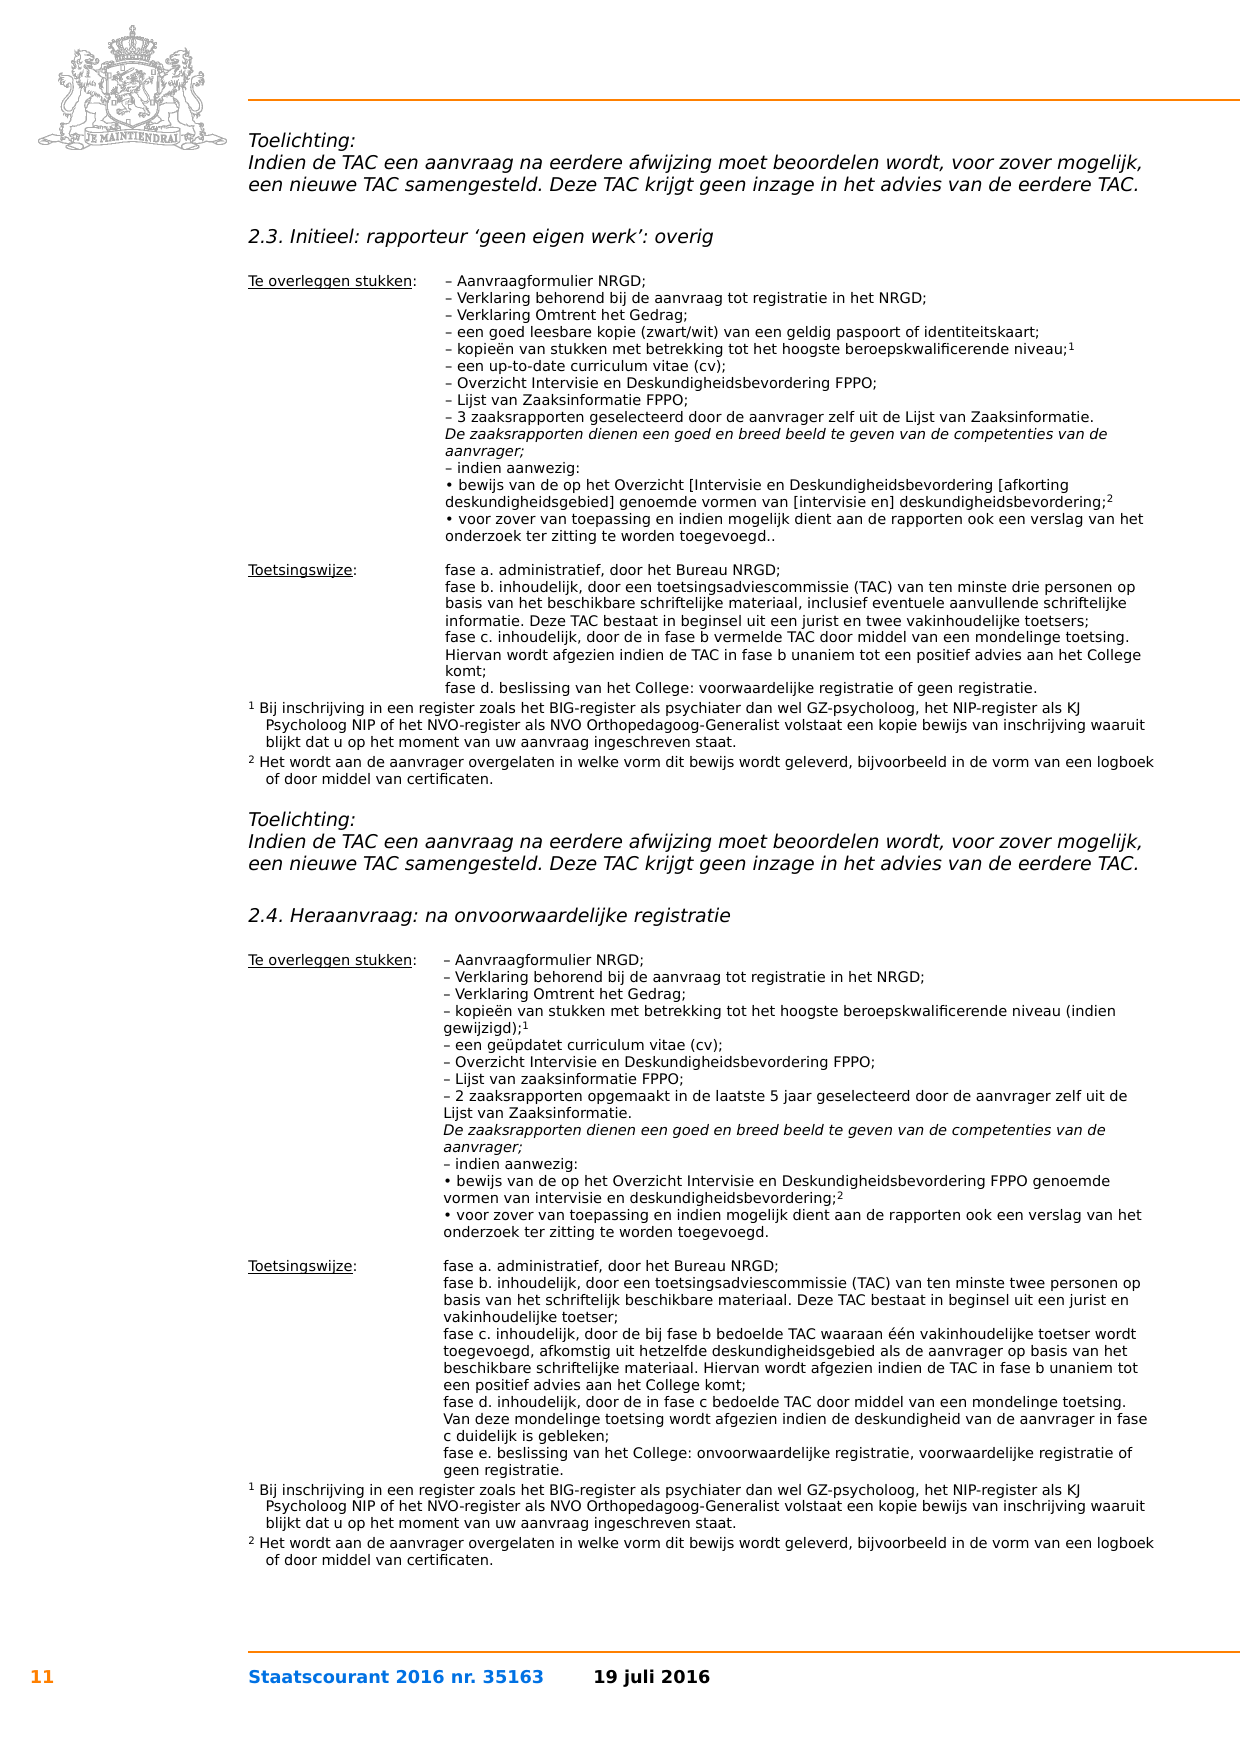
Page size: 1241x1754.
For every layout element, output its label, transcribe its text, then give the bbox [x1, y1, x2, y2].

subtitle 2.4. Heraanvraag: na onvoorwaardelijke registratie [248, 905, 1163, 927]
table_header – Aanvraagformulier NRGD; – Verklaring behorend bij de aanvraag tot registratie in het NRGD; – Verklaring Omtrent het Gedrag; – een goed leesbare kopie (zwart/wit) van een geldig paspoort of identiteitskaart; – kopieën van stukken met betrekking tot het hoogste beroepskwalificerende niveau;1 – een up-to-date curriculum vitae (cv); – Overzicht Intervisie en Deskundigheidsbevordering FPPO; – Lijst van Zaaksinformatie FPPO; – 3 zaaksrapporten geselecteerd door de aanvrager zelf uit de Lijst van Zaaksinformatie. De zaaksrapporten dienen een goed en breed beeld te geven van de competenties van de aanvrager; – indien aanwezig: • bewijs van de op het Overzicht [Intervisie en Deskundigheidsbevordering [afkorting deskundigheidsgebied] genoemde vormen van [intervisie en] deskundigheidsbevordering;2 • voor zover van toepassing en indien mogelijk dient aan de rapporten ook een verslag van het onderzoek ter zitting te worden toegevoegd.. [439, 273, 1163, 544]
table_cell Toetsingswijze: [248, 1258, 437, 1479]
table_cell fase a. administratief, door het Bureau NRGD; fase b. inhoudelijk, door een toetsingsadviescommissie (TAC) van ten minste drie personen op basis van het beschikbare schriftelijke materiaal, inclusief eventuele aanvullende schriftelijke informatie. Deze TAC bestaat in beginsel uit een jurist en twee vakinhoudelijke toetsers; fase c. inhoudelijk, door de in fase b vermelde TAC door middel van een mondelinge toetsing. Hiervan wordt afgezien indien de TAC in fase b unaniem tot een positief advies aan het College komt; fase d. beslissing van het College: voorwaardelijke registratie of geen registratie. [439, 561, 1163, 697]
table_cell [439, 545, 1163, 561]
subtitle 2.3. Initieel: rapporteur ‘geen eigen werk’: overig [248, 226, 1163, 248]
text Toelichting: [248, 130, 1163, 152]
table_header Te overleggen stukken: [248, 273, 439, 544]
table_cell 1 Bij inschrijving in een register zoals het BIG-register als psychiater dan wel GZ-psycholoog, het NIP-register als KJ Psycholoog NIP of het NVO-register als NVO Orthopedagoog-Generalist volstaat een kopie bewijs van inschrijving waaruit blijkt dat u op het moment van uw aanvraag ingeschreven staat. 2 Het wordt aan de aanvrager overgelaten in welke vorm dit bewijs wordt geleverd, bijvoorbeeld in de vorm van een logboek of door middel van certificaten. [248, 697, 1163, 787]
table_cell Toetsingswijze: [248, 561, 439, 697]
picture [38, 25, 227, 150]
table_header Te overleggen stukken: [248, 952, 437, 1241]
table_cell [248, 1241, 437, 1258]
table_cell [437, 1241, 1163, 1258]
text Toelichting: [248, 809, 1163, 831]
table_cell [248, 545, 439, 561]
text Indien de TAC een aanvraag na eerdere afwijzing moet beoordelen wordt, voor zover mogelijk, een nieuwe TAC samengesteld. Deze TAC krijgt geen inzage in het advies van de eerdere TAC. [248, 152, 1163, 196]
table_cell 1 Bij inschrijving in een register zoals het BIG-register als psychiater dan wel GZ-psycholoog, het NIP-register als KJ Psycholoog NIP of het NVO-register als NVO Orthopedagoog-Generalist volstaat een kopie bewijs van inschrijving waaruit blijkt dat u op het moment van uw aanvraag ingeschreven staat. 2 Het wordt aan de aanvrager overgelaten in welke vorm dit bewijs wordt geleverd, bijvoorbeeld in de vorm van een logboek of door middel van certificaten. [248, 1479, 1163, 1569]
text Indien de TAC een aanvraag na eerdere afwijzing moet beoordelen wordt, voor zover mogelijk, een nieuwe TAC samengesteld. Deze TAC krijgt geen inzage in het advies van de eerdere TAC. [248, 831, 1163, 875]
table_cell fase a. administratief, door het Bureau NRGD; fase b. inhoudelijk, door een toetsingsadviescommissie (TAC) van ten minste twee personen op basis van het schriftelijk beschikbare materiaal. Deze TAC bestaat in beginsel uit een jurist en vakinhoudelijke toetser; fase c. inhoudelijk, door de bij fase b bedoelde TAC waaraan één vakinhoudelijke toetser wordt toegevoegd, afkomstig uit hetzelfde deskundigheidsgebied als de aanvrager op basis van het beschikbare schriftelijke materiaal. Hiervan wordt afgezien indien de TAC in fase b unaniem tot een positief advies aan het College komt; fase d. inhoudelijk, door de in fase c bedoelde TAC door middel van een mondelinge toetsing. Van deze mondelinge toetsing wordt afgezien indien de deskundigheid van de aanvrager in fase c duidelijk is gebleken; fase e. beslissing van het College: onvoorwaardelijke registratie, voorwaardelijke registratie of geen registratie. [437, 1258, 1163, 1479]
table_header – Aanvraagformulier NRGD; – Verklaring behorend bij de aanvraag tot registratie in het NRGD; – Verklaring Omtrent het Gedrag; – kopieën van stukken met betrekking tot het hoogste beroepskwalificerende niveau (indien gewijzigd);1 – een geüpdatet curriculum vitae (cv); – Overzicht Intervisie en Deskundigheidsbevordering FPPO; – Lijst van zaaksinformatie FPPO; – 2 zaaksrapporten opgemaakt in de laatste 5 jaar geselecteerd door de aanvrager zelf uit de Lijst van Zaaksinformatie. De zaaksrapporten dienen een goed en breed beeld te geven van de competenties van de aanvrager; – indien aanwezig: • bewijs van de op het Overzicht Intervisie en Deskundigheidsbevordering FPPO genoemde vormen van intervisie en deskundigheidsbevordering;2 • voor zover van toepassing en indien mogelijk dient aan de rapporten ook een verslag van het onderzoek ter zitting te worden toegevoegd. [437, 952, 1163, 1241]
